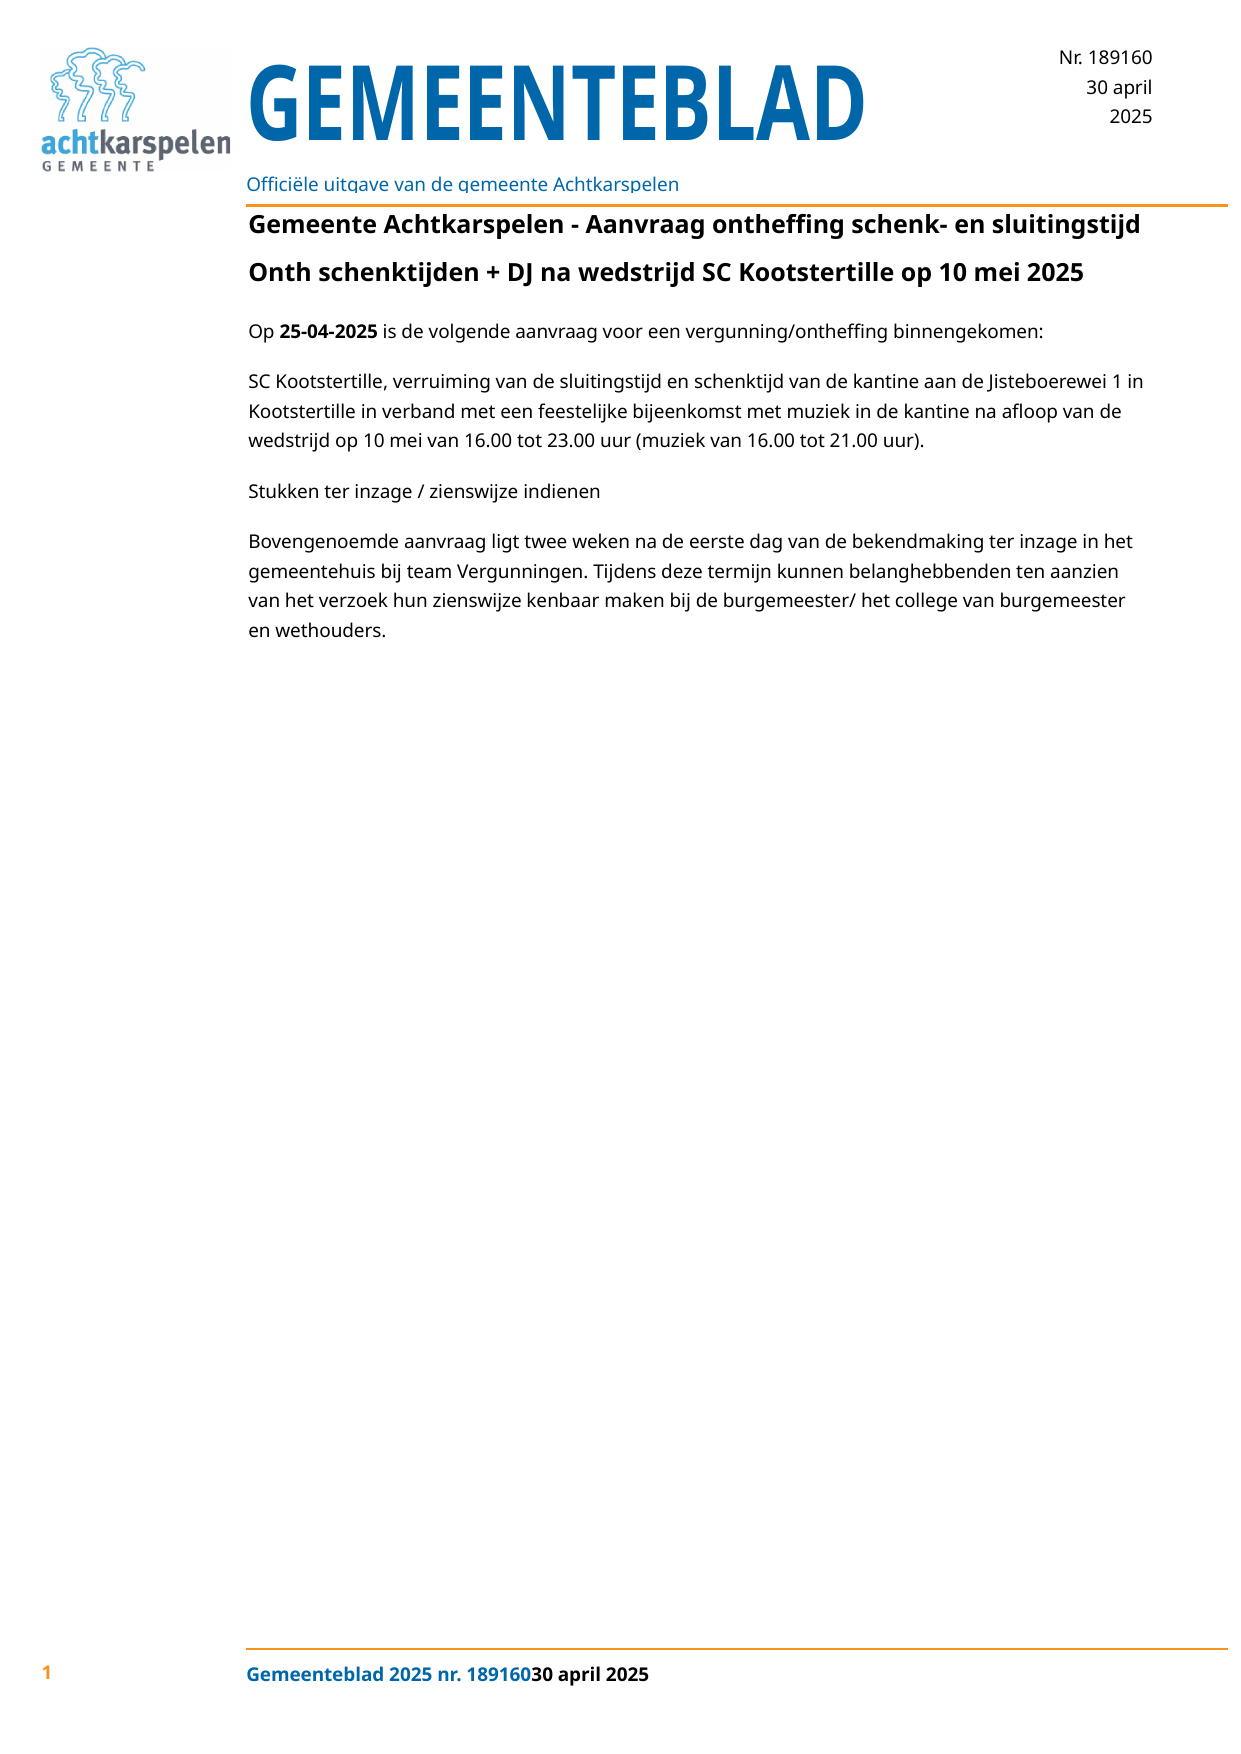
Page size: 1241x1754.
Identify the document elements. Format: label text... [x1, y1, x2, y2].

text SC Kootstertille, verruiming van de sluitingstijd en schenktijd van de kantine aan de Jisteboerewei 1 in Kootstertille in verband met een feestelijke bijeenkomst met muziek in de kantine na afloop van de wedstrijd op 10 mei van 16.00 tot 23.00 uur (muziek van 16.00 tot 21.00 uur). [248, 368, 1152, 453]
text Gemeente Achtkarspelen - Aanvraag ontheffing schenk- en sluitingstijd Onth schenktijden + DJ na wedstrijd SC Kootstertille op 10 mei 2025 [248, 207, 1152, 288]
text Op 25-04-2025 is de volgende aanvraag voor een vergunning/ontheffing binnengekomen: [248, 318, 1152, 344]
text Bovengenoemde aanvraag ligt twee weken na de eerste dag van de bekendmaking ter inzage in het gemeentehuis bij team Vergunningen. Tijdens deze termijn kunnen belanghebbenden ten aanzien van het verzoek hun zienswijze kenbaar maken bij de burgemeester/ het college van burgemeester en wethouders. [248, 528, 1152, 643]
text Stukken ter inzage / zienswijze indienen [248, 478, 1152, 504]
picture [41, 47, 231, 172]
